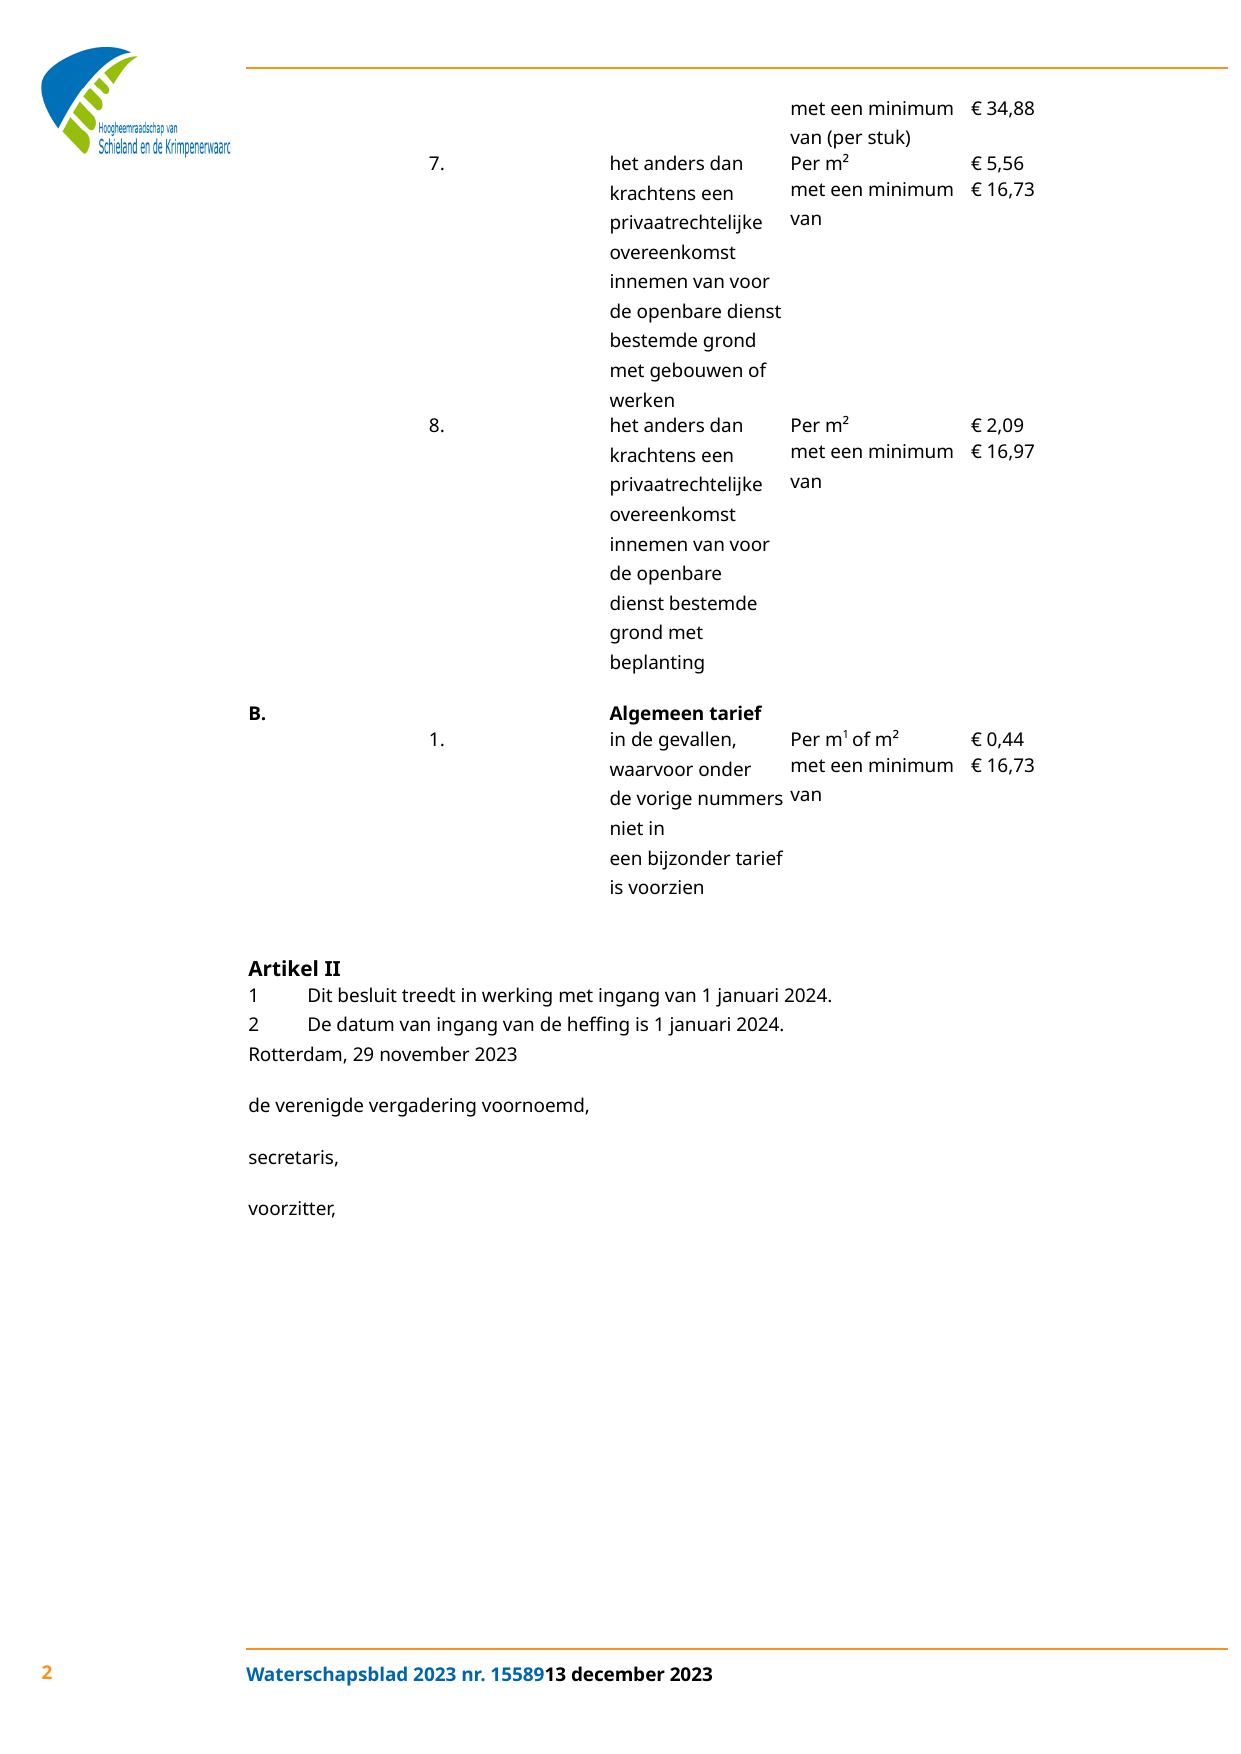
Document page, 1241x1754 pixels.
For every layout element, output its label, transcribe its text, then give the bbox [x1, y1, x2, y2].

text voorzitter, [248, 1196, 1152, 1221]
table_cell 8. [429, 413, 609, 675]
list Dit besluit treedt in werking met ingang van 1 januari 2024. [248, 982, 1152, 1008]
table_cell [248, 726, 429, 900]
table_cell 7. [429, 150, 609, 412]
table_cell € 34,88 [971, 95, 1152, 150]
table_cell € 0,44 [971, 726, 1152, 752]
table_cell met een minimum van [790, 438, 971, 675]
text Artikel II [248, 954, 1152, 982]
table_cell [429, 95, 609, 150]
table_cell Per m² [790, 413, 971, 438]
table_cell [790, 701, 971, 726]
table_cell met een minimum van [790, 176, 971, 412]
table_cell met een minimum van (per stuk) [790, 95, 971, 150]
picture [41, 47, 231, 172]
table_cell [971, 701, 1152, 726]
table_cell € 16,73 [971, 176, 1152, 412]
table_cell het anders dan krachtens een privaatrechtelijke overeenkomst innemen van voor de openbare dienst bestemde grond met beplanting [609, 413, 790, 675]
table_cell Per m² [790, 150, 971, 176]
table_cell Per m1 of m² [790, 726, 971, 752]
text Rotterdam, 29 november 2023 [248, 1041, 1152, 1067]
table_cell € 2,09 [971, 413, 1152, 438]
list De datum van ingang van de heffing is 1 januari 2024. [248, 1012, 1152, 1037]
table_cell in de gevallen, waarvoor onder de vorige nummers niet in een bijzonder tarief is voorzien [609, 726, 790, 900]
table_cell [248, 95, 429, 675]
table_cell € 5,56 [971, 150, 1152, 176]
table_cell [429, 701, 609, 726]
table_cell [609, 95, 790, 150]
table_cell B. [248, 701, 429, 726]
table_cell Algemeen tarief [609, 701, 790, 726]
table_cell 1. [429, 726, 609, 900]
table_cell € 16,73 [971, 752, 1152, 900]
text secretaris, [248, 1144, 1152, 1170]
text de verenigde vergadering voornoemd, [248, 1093, 1152, 1118]
table_cell [248, 675, 1152, 701]
table_cell het anders dan krachtens een privaatrechtelijke overeenkomst innemen van voor de openbare dienst bestemde grond met gebouwen of werken [609, 150, 790, 412]
table_cell € 16,97 [971, 438, 1152, 675]
table_cell met een minimum van [790, 752, 971, 900]
